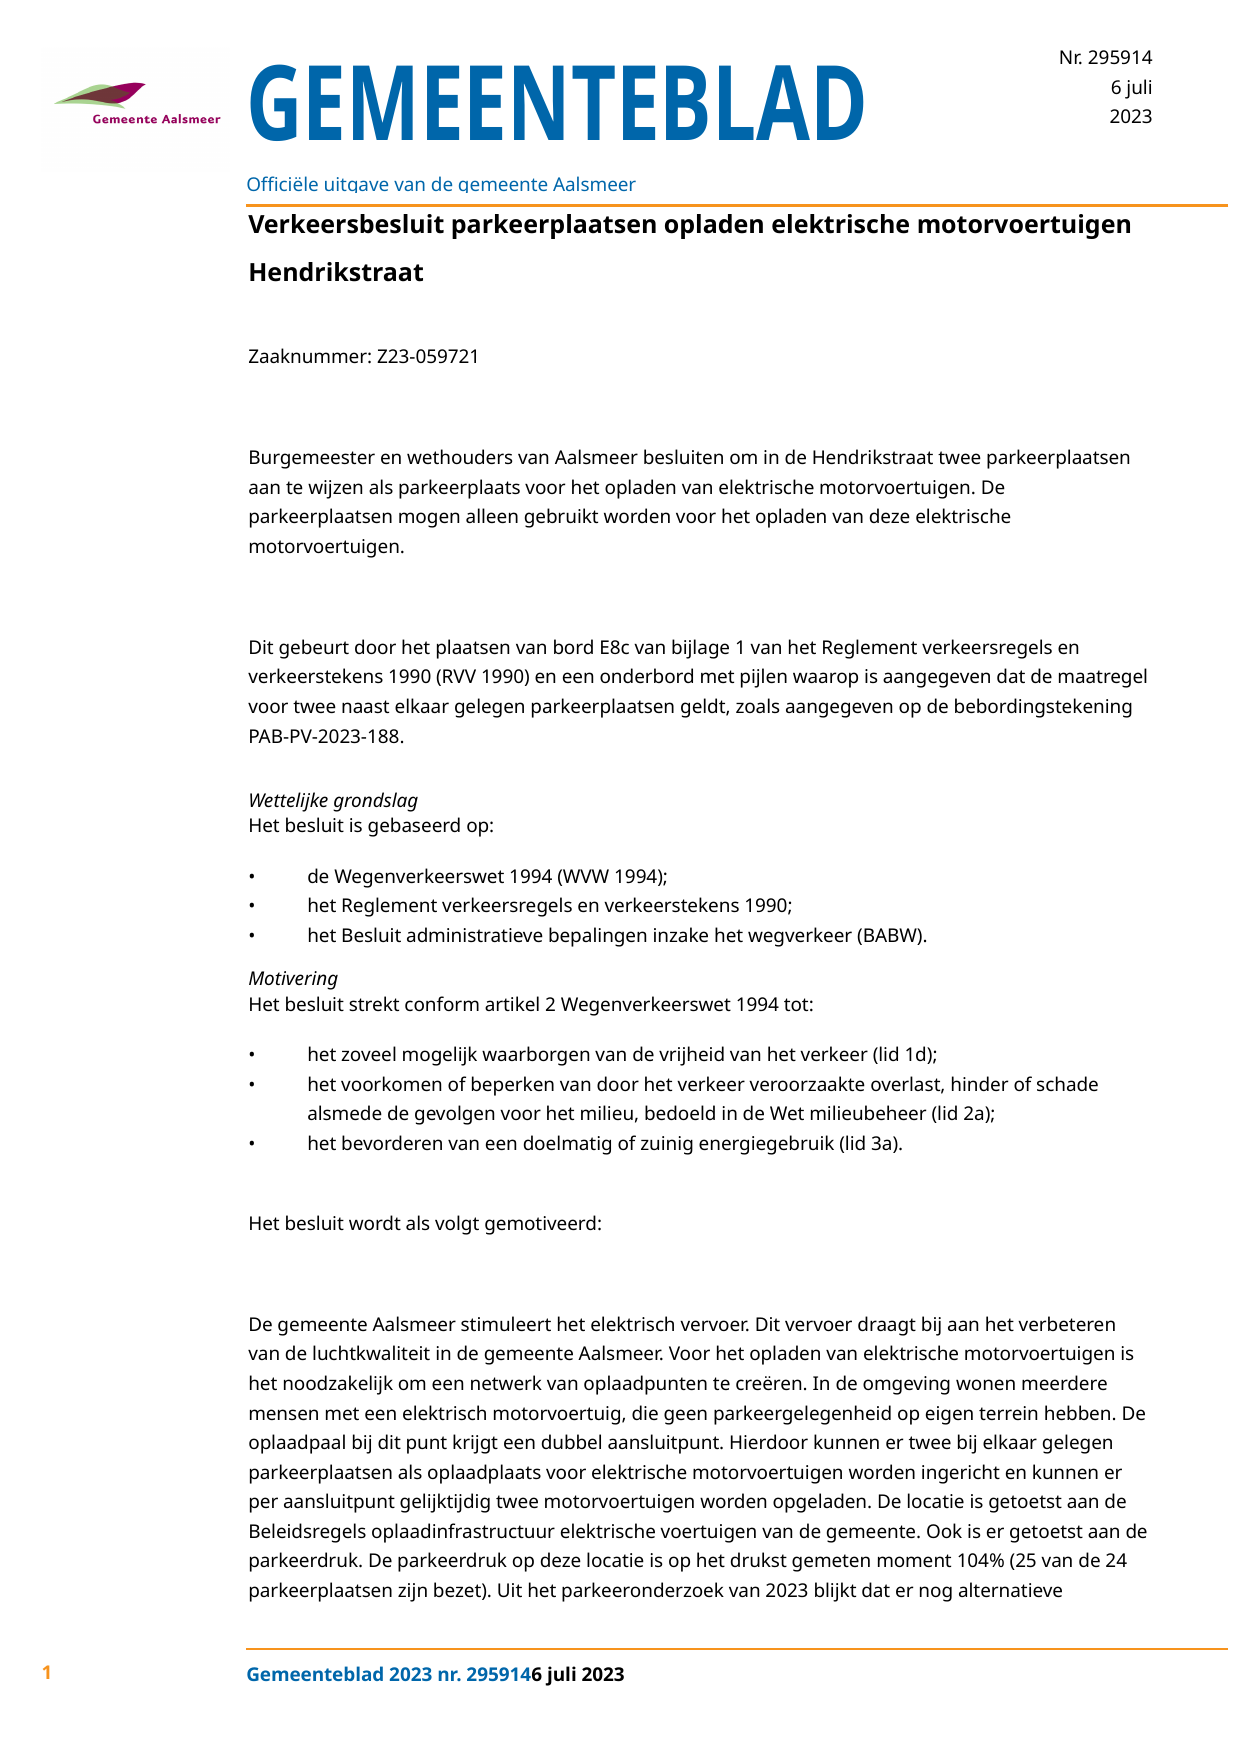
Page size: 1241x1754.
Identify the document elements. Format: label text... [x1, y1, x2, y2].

text Verkeersbesluit parkeerplaatsen opladen elektrische motorvoertuigen Hendrikstraat [248, 207, 1152, 288]
text Wettelijke grondslag [248, 787, 1152, 812]
list het Besluit administratieve bepalingen inzake het wegverkeer (BABW). [248, 922, 1152, 948]
text Dit gebeurt door het plaatsen van bord E8c van bijlage 1 van het Reglement verkeersregels en verkeerstekens 1990 (RVV 1990) en een onderbord met pijlen waarop is aangegeven dat de maatregel voor twee naast elkaar gelegen parkeerplaatsen geldt, zoals aangegeven op de bebordingstekening PAB-PV-2023-188. [248, 634, 1152, 748]
text Het besluit is gebaseerd op: [248, 812, 1152, 838]
text Motivering [248, 965, 1152, 991]
list het bevorderen van een doelmatig of zuinig energiegebruik (lid 3a). [248, 1130, 1152, 1156]
text De gemeente Aalsmeer stimuleert het elektrisch vervoer. Dit vervoer draagt bij aan het verbeteren van de luchtkwaliteit in de gemeente Aalsmeer. Voor het opladen van elektrische motorvoertuigen is het noodzakelijk om een netwerk van oplaadpunten te creëren. In de omgeving wonen meerdere mensen met een elektrisch motorvoertuig, die geen parkeergelegenheid op eigen terrein hebben. De oplaadpaal bij dit punt krijgt een dubbel aansluitpunt. Hierdoor kunnen er twee bij elkaar gelegen parkeerplaatsen als oplaadplaats voor elektrische motorvoertuigen worden ingericht en kunnen er per aansluitpunt gelijktijdig twee motorvoertuigen worden opgeladen. De locatie is getoetst aan de Beleidsregels oplaadinfrastructuur elektrische voertuigen van de gemeente. Ook is er getoetst aan de parkeerdruk. De parkeerdruk op deze locatie is op het drukst gemeten moment 104% (25 van de 24 parkeerplaatsen zijn bezet). Uit het parkeeronderzoek van 2023 blijkt dat er nog alternatieve [248, 1311, 1152, 1603]
list het voorkomen of beperken van door het verkeer veroorzaakte overlast, hinder of schade alsmede de gevolgen voor het milieu, bedoeld in de Wet milieubeheer (lid 2a); [248, 1071, 1152, 1126]
text Burgemeester en wethouders van Aalsmeer besluiten om in de Hendrikstraat twee parkeerplaatsen aan te wijzen als parkeerplaats voor het opladen van elektrische motorvoertuigen. De parkeerplaatsen mogen alleen gebruikt worden voor het opladen van deze elektrische motorvoertuigen. [248, 444, 1152, 559]
text Het besluit wordt als volgt gemotiveerd: [248, 1210, 1152, 1236]
list de Wegenverkeerswet 1994 (WVW 1994); [248, 863, 1152, 889]
text Zaaknummer: Z23-059721 [248, 344, 1152, 369]
list het Reglement verkeersregels en verkeerstekens 1990; [248, 892, 1152, 918]
text Het besluit strekt conform artikel 2 Wegenverkeerswet 1994 tot: [248, 991, 1152, 1017]
list het zoveel mogelijk waarborgen van de vrijheid van het verkeer (lid 1d); [248, 1041, 1152, 1067]
picture [41, 47, 231, 172]
